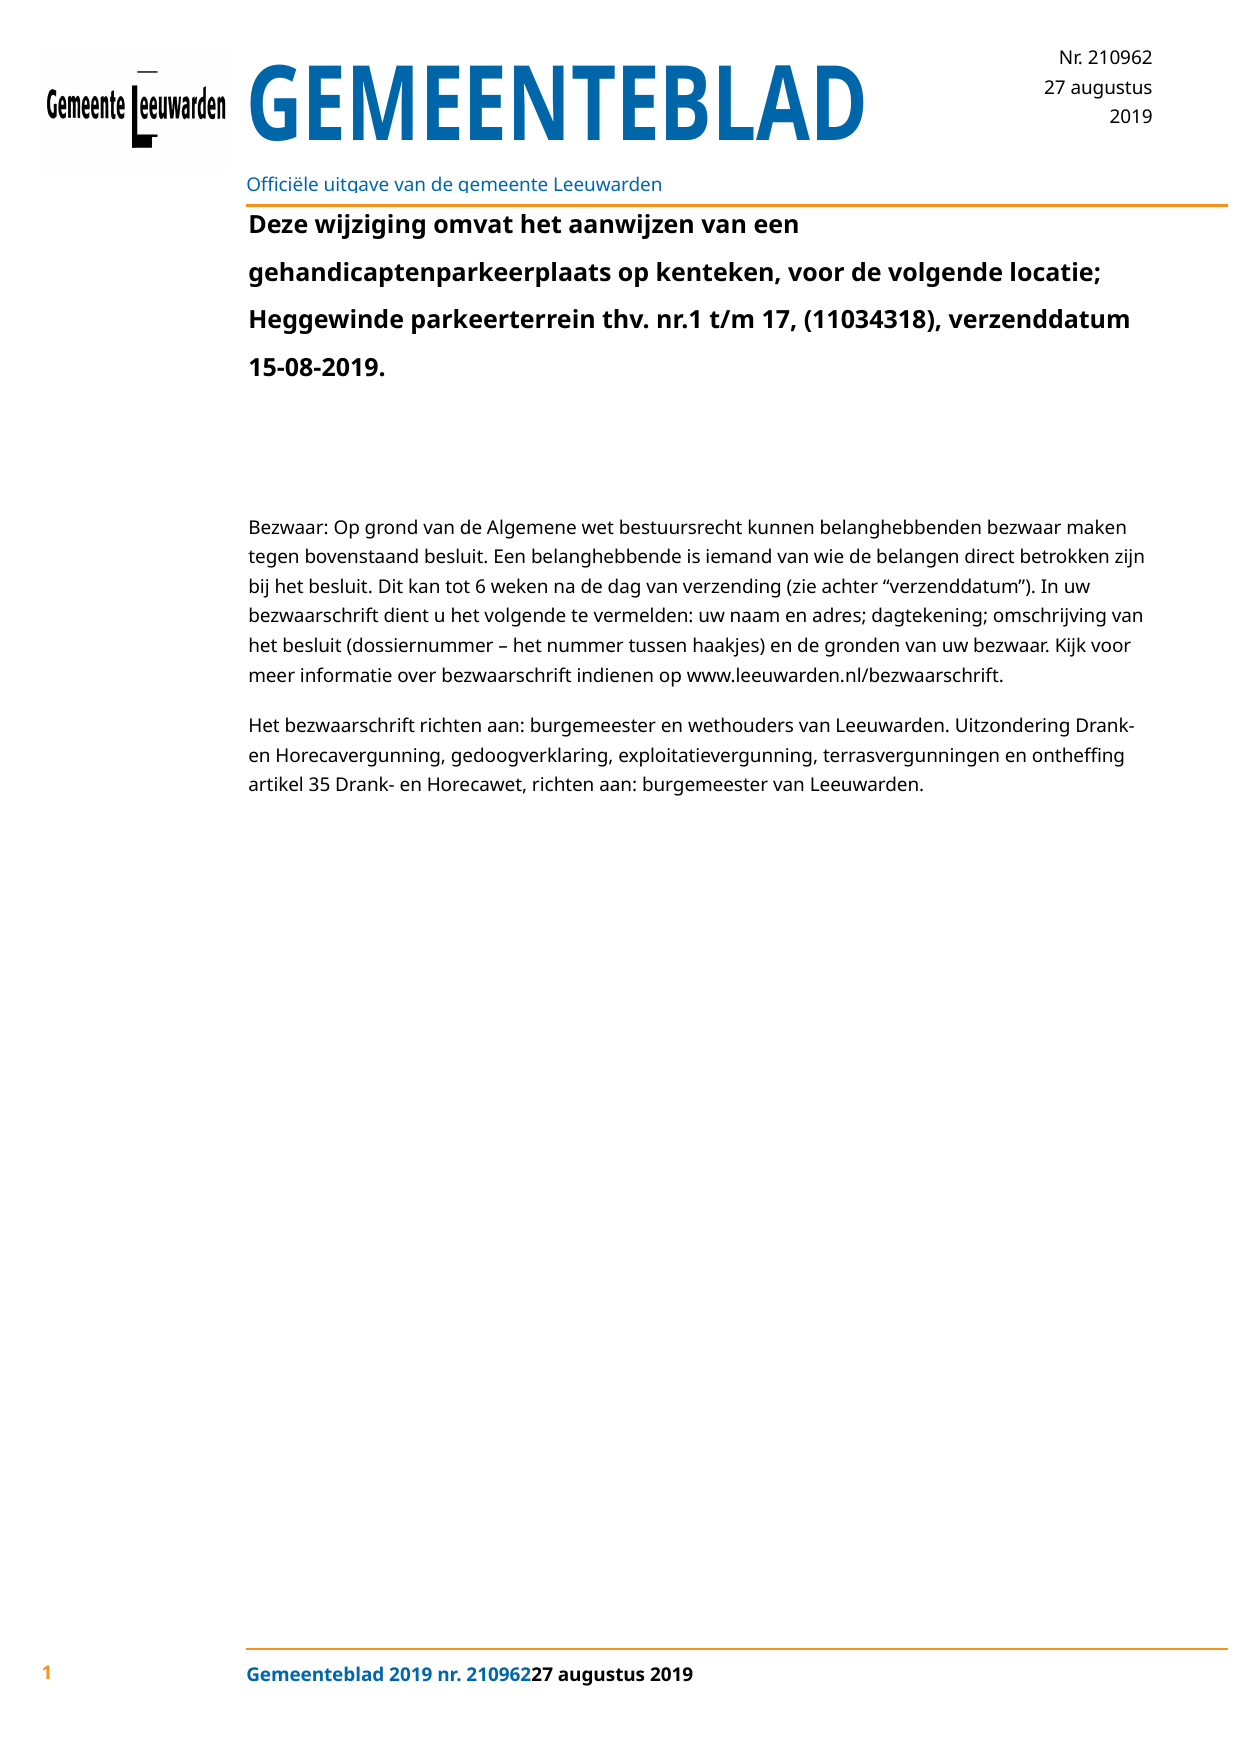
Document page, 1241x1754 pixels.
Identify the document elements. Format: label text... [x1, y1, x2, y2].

picture [41, 47, 231, 172]
text Bezwaar: Op grond van de Algemene wet bestuursrecht kunnen belanghebbenden bezwaar maken tegen bovenstaand besluit. Een belanghebbende is iemand van wie de belangen direct betrokken zijn bij het besluit. Dit kan tot 6 weken na de dag van verzending (zie achter “verzenddatum”). In uw bezwaarschrift dient u het volgende te vermelden: uw naam en adres; dagtekening; omschrijving van het besluit (dossiernummer – het nummer tussen haakjes) en de gronden van uw bezwaar. Kijk voor meer informatie over bezwaarschrift indienen op www.leeuwarden.nl/bezwaarschrift. [248, 514, 1152, 688]
text Deze wijziging omvat het aanwijzen van een gehandicaptenparkeerplaats op kenteken, voor de volgende locatie; Heggewinde parkeerterrein thv. nr.1 t/m 17, (11034318), verzenddatum 15-08-2019. [248, 207, 1152, 384]
text Het bezwaarschrift richten aan: burgemeester en wethouders van Leeuwarden. Uitzondering Drank- en Horecavergunning, gedoogverklaring, exploitatievergunning, terrasvergunningen en ontheffing artikel 35 Drank- en Horecawet, richten aan: burgemeester van Leeuwarden. [248, 712, 1152, 797]
